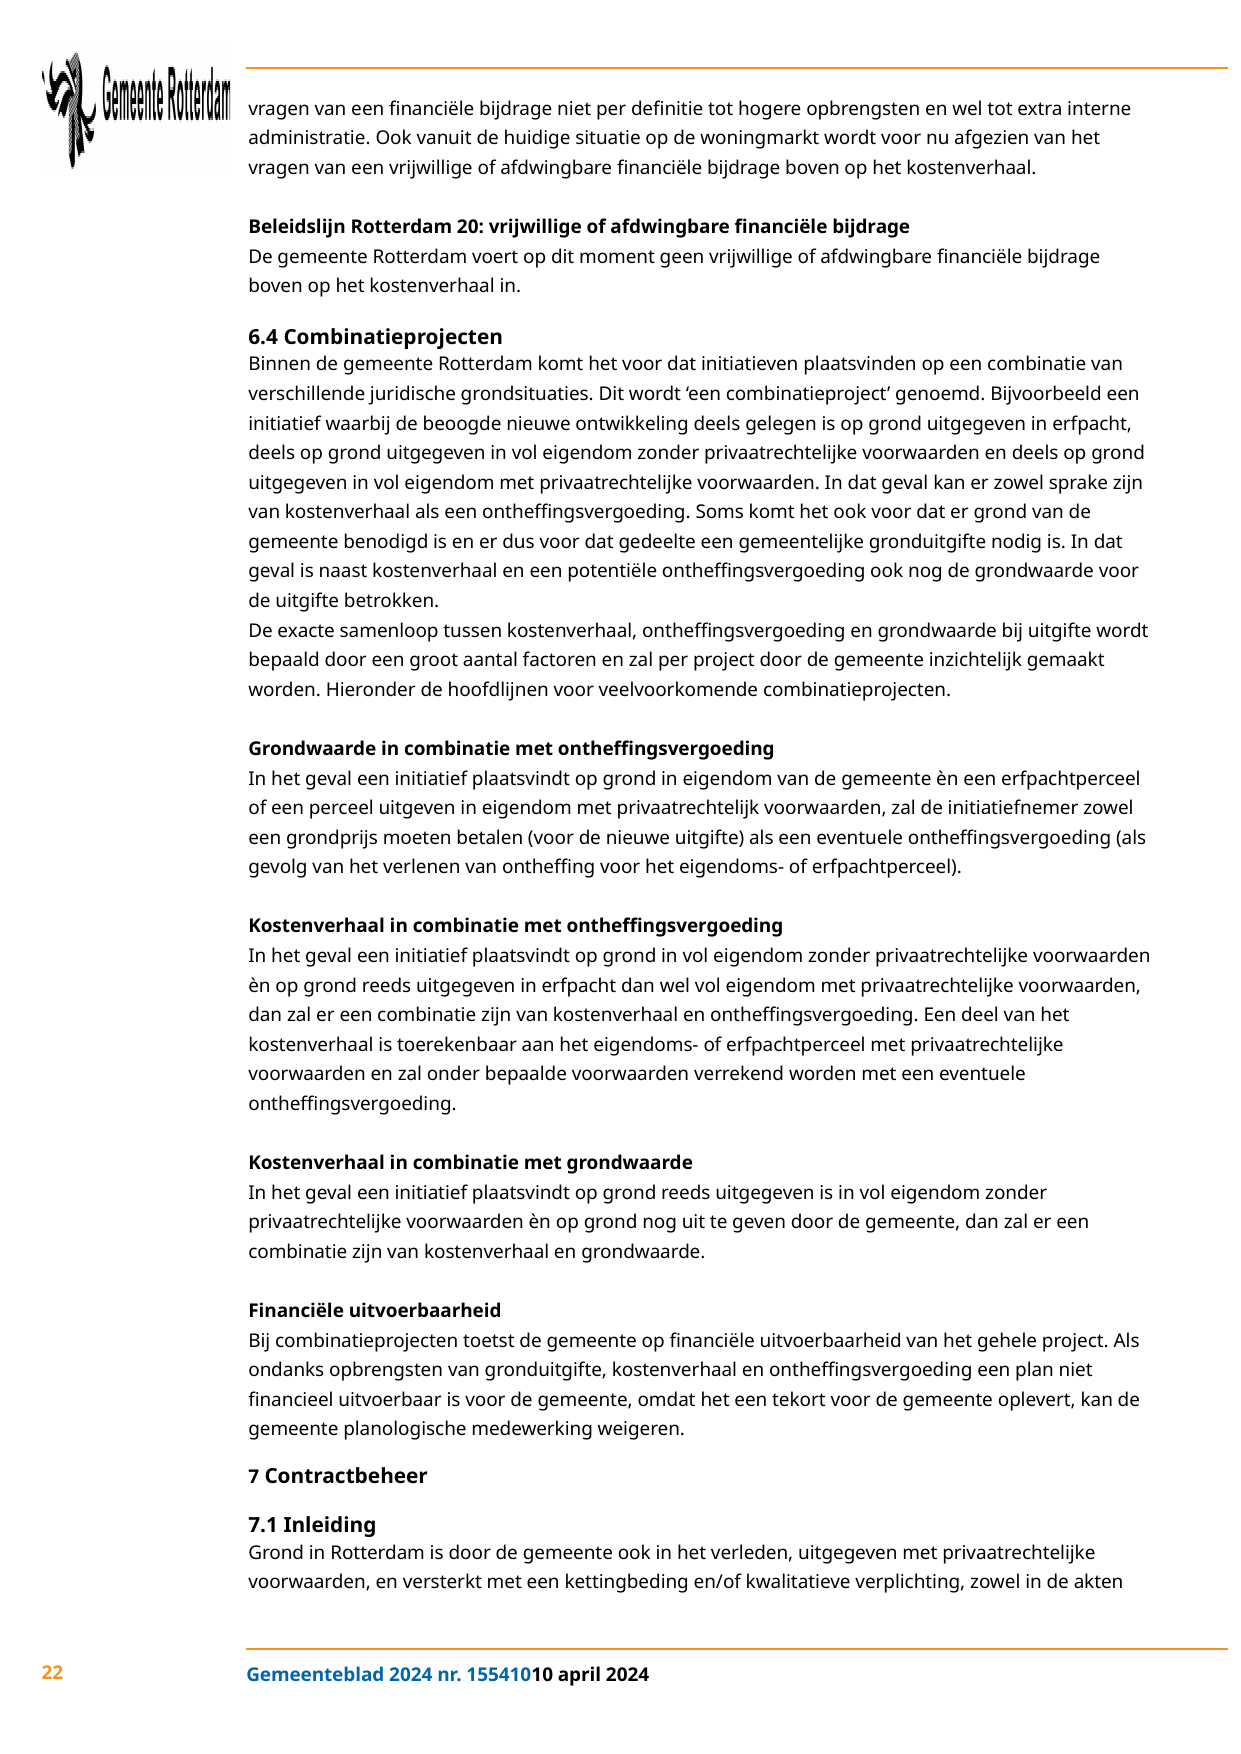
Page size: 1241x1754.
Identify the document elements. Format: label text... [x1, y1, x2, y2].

text In het geval een initiatief plaatsvindt op grond reeds uitgegeven is in vol eigendom zonder privaatrechtelijke voorwaarden èn op grond nog uit te geven door de gemeente, dan zal er een combinatie zijn van kostenverhaal en grondwaarde. [248, 1179, 1152, 1264]
text Binnen de gemeente Rotterdam komt het voor dat initiatieven plaatsvinden op een combinatie van verschillende juridische grondsituaties. Dit wordt ‘een combinatieproject’ genoemd. Bijvoorbeeld een initiatief waarbij de beoogde nieuwe ontwikkeling deels gelegen is op grond uitgegeven in erfpacht, deels op grond uitgegeven in vol eigendom zonder privaatrechtelijke voorwaarden en deels op grond uitgegeven in vol eigendom met privaatrechtelijke voorwaarden. In dat geval kan er zowel sprake zijn van kostenverhaal als een ontheffingsvergoeding. Soms komt het ook voor dat er grond van de gemeente benodigd is en er dus voor dat gedeelte een gemeentelijke gronduitgifte nodig is. In dat geval is naast kostenverhaal en een potentiële ontheffingsvergoeding ook nog de grondwaarde voor de uitgifte betrokken. [248, 351, 1152, 613]
text Bij combinatieprojecten toetst de gemeente op financiële uitvoerbaarheid van het gehele project. Als ondanks opbrengsten van gronduitgifte, kostenverhaal en ontheffingsvergoeding een plan niet financieel uitvoerbaar is voor de gemeente, omdat het een tekort voor de gemeente oplevert, kan de gemeente planologische medewerking weigeren. [248, 1327, 1152, 1441]
text Financiële uitvoerbaarheid [248, 1297, 1152, 1323]
text Grondwaarde in combinatie met ontheffingsvergoeding [248, 735, 1152, 761]
text 7 Contractbeheer [248, 1461, 1152, 1490]
text De exacte samenloop tussen kostenverhaal, ontheffingsvergoeding en grondwaarde bij uitgifte wordt bepaald door een groot aantal factoren en zal per project door de gemeente inzichtelijk gemaakt worden. Hieronder de hoofdlijnen voor veelvoorkomende combinatieprojecten. [248, 617, 1152, 702]
text vragen van een financiële bijdrage niet per definitie tot hogere opbrengsten en wel tot extra interne administratie. Ook vanuit de huidige situatie op de woningmarkt wordt voor nu afgezien van het vragen van een vrijwillige of afdwingbare financiële bijdrage boven op het kostenverhaal. [248, 95, 1152, 180]
picture [41, 47, 231, 172]
text 7.1 Inleiding [248, 1511, 1152, 1539]
text Kostenverhaal in combinatie met grondwaarde [248, 1149, 1152, 1175]
table_header Beleidslijn Rotterdam 20: vrijwillige of afdwingbare financiële bijdrage De gemeente Rotterdam voert op dit moment geen vrijwillige of afdwingbare financiële bijdrage boven op het kostenverhaal in. [248, 213, 1152, 298]
text In het geval een initiatief plaatsvindt op grond in eigendom van de gemeente èn een erfpachtperceel of een perceel uitgeven in eigendom met privaatrechtelijk voorwaarden, zal de initiatiefnemer zowel een grondprijs moeten betalen (voor de nieuwe uitgifte) als een eventuele ontheffingsvergoeding (als gevolg van het verlenen van ontheffing voor het eigendoms- of erfpachtperceel). [248, 765, 1152, 879]
text In het geval een initiatief plaatsvindt op grond in vol eigendom zonder privaatrechtelijke voorwaarden èn op grond reeds uitgegeven in erfpacht dan wel vol eigendom met privaatrechtelijke voorwaarden, dan zal er een combinatie zijn van kostenverhaal en ontheffingsvergoeding. Een deel van het kostenverhaal is toerekenbaar aan het eigendoms- of erfpachtperceel met privaatrechtelijke voorwaarden en zal onder bepaalde voorwaarden verrekend worden met een eventuele ontheffingsvergoeding. [248, 942, 1152, 1116]
text 6.4 Combinatieprojecten [248, 322, 1152, 351]
text Grond in Rotterdam is door de gemeente ook in het verleden, uitgegeven met privaatrechtelijke voorwaarden, en versterkt met een kettingbeding en/of kwalitatieve verplichting, zowel in de akten [248, 1539, 1152, 1594]
text Kostenverhaal in combinatie met ontheffingsvergoeding [248, 913, 1152, 938]
